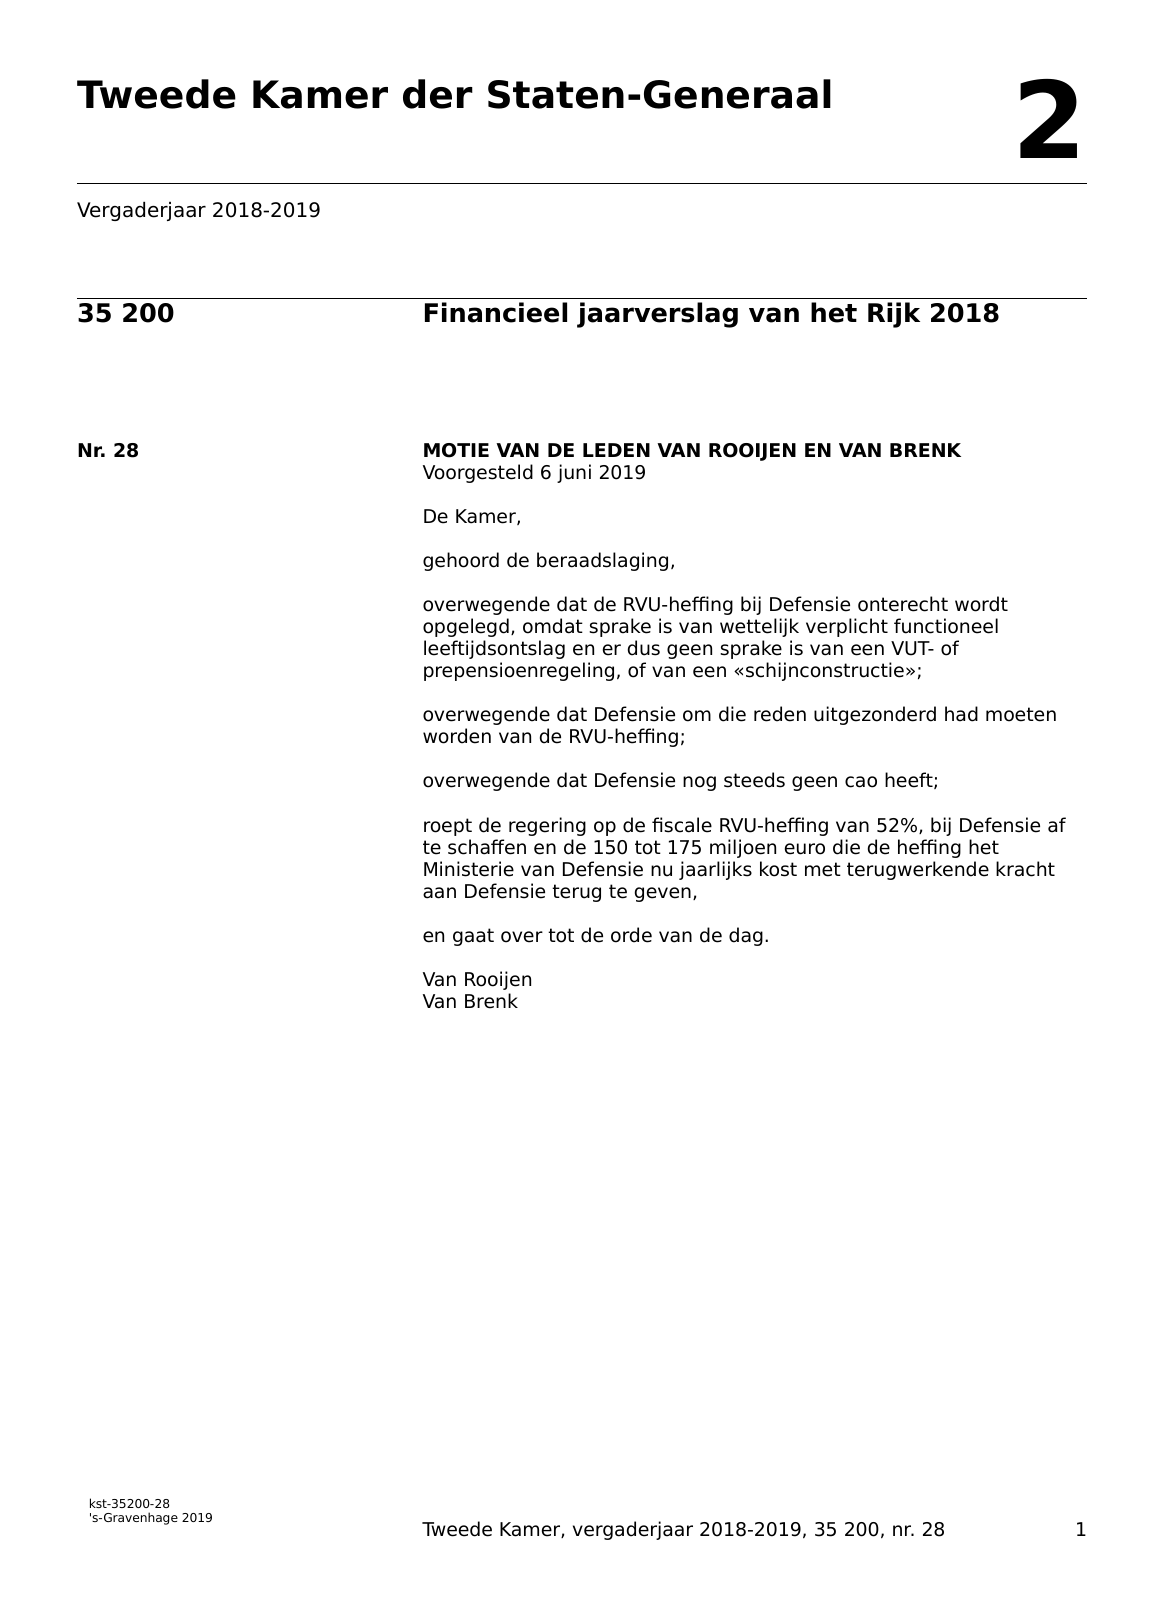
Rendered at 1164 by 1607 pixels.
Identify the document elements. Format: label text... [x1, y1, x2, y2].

text De Kamer, [422, 506, 1087, 528]
text overwegende dat Defensie nog steeds geen cao heeft; [422, 770, 1087, 792]
text Van Brenk [422, 991, 1087, 1013]
text kst-35200-28 [88, 1497, 323, 1511]
text en gaat over tot de orde van de dag. [422, 925, 1087, 947]
text Van Rooijen [422, 969, 1087, 991]
subtitle Nr. 28 MOTIE VAN DE LEDEN VAN ROOIJEN EN VAN BRENK [77, 440, 1087, 462]
table_cell Vergaderjaar 2018-2019 [77, 184, 1087, 298]
table_header 2 [886, 59, 1087, 183]
text 's-Gravenhage 2019 [88, 1511, 323, 1525]
text gehoord de beraadslaging, [422, 550, 1087, 572]
text roept de regering op de fiscale RVU-heffing van 52%, bij Defensie af te schaffen en de 150 tot 175 miljoen euro die de heffing het Ministerie van Defensie nu jaarlijks kost met terugwerkende kracht aan Defensie terug te geven, [422, 814, 1087, 902]
text overwegende dat de RVU-heffing bij Defensie onterecht wordt opgelegd, omdat sprake is van wettelijk verplicht functioneel leeftijdsontslag en er dus geen sprake is van een VUT- of prepensioenregeling, of van een «schijnconstructie»; [422, 594, 1087, 682]
subtitle 35 200 Financieel jaarverslag van het Rijk 2018 [77, 299, 1087, 329]
text overwegende dat Defensie om die reden uitgezonderd had moeten worden van de RVU-heffing; [422, 704, 1087, 748]
text Voorgesteld 6 juni 2019 [422, 462, 1087, 484]
table_header Tweede Kamer der Staten-Generaal [77, 59, 886, 183]
